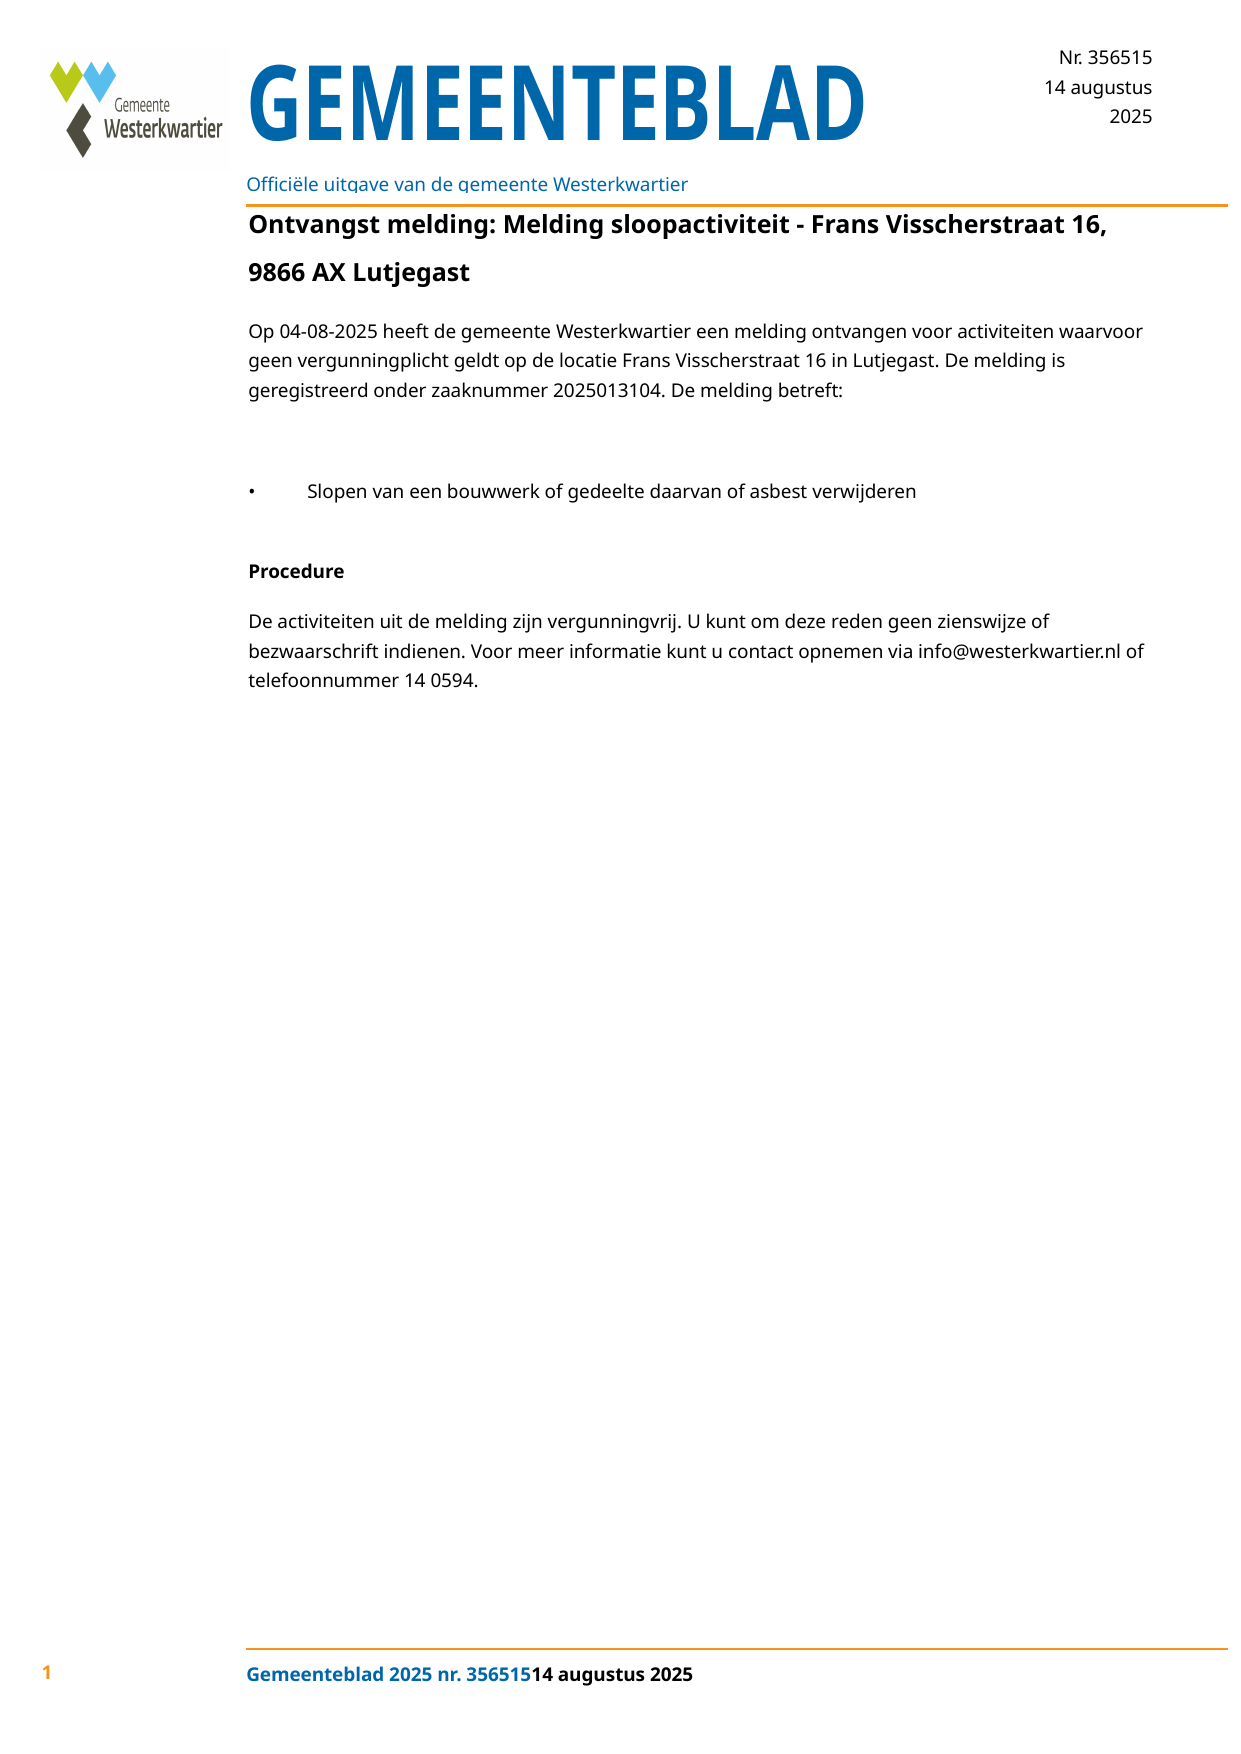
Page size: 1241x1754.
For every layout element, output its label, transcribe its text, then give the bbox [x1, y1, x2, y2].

text Procedure [248, 558, 1152, 584]
list Slopen van een bouwwerk of gedeelte daarvan of asbest verwijderen [248, 478, 1152, 504]
picture [41, 47, 231, 172]
text De activiteiten uit de melding zijn vergunningvrij. U kunt om deze reden geen zienswijze of bezwaarschrift indienen. Voor meer informatie kunt u contact opnemen via info@westerkwartier.nl of telefoonnummer 14 0594. [248, 608, 1152, 693]
text Op 04-08-2025 heeft de gemeente Westerkwartier een melding ontvangen voor activiteiten waarvoor geen vergunningplicht geldt op de locatie Frans Visscherstraat 16 in Lutjegast. De melding is geregistreerd onder zaaknummer 2025013104. De melding betreft: [248, 318, 1152, 403]
text Ontvangst melding: Melding sloopactiviteit - Frans Visscherstraat 16, 9866 AX Lutjegast [248, 207, 1152, 288]
